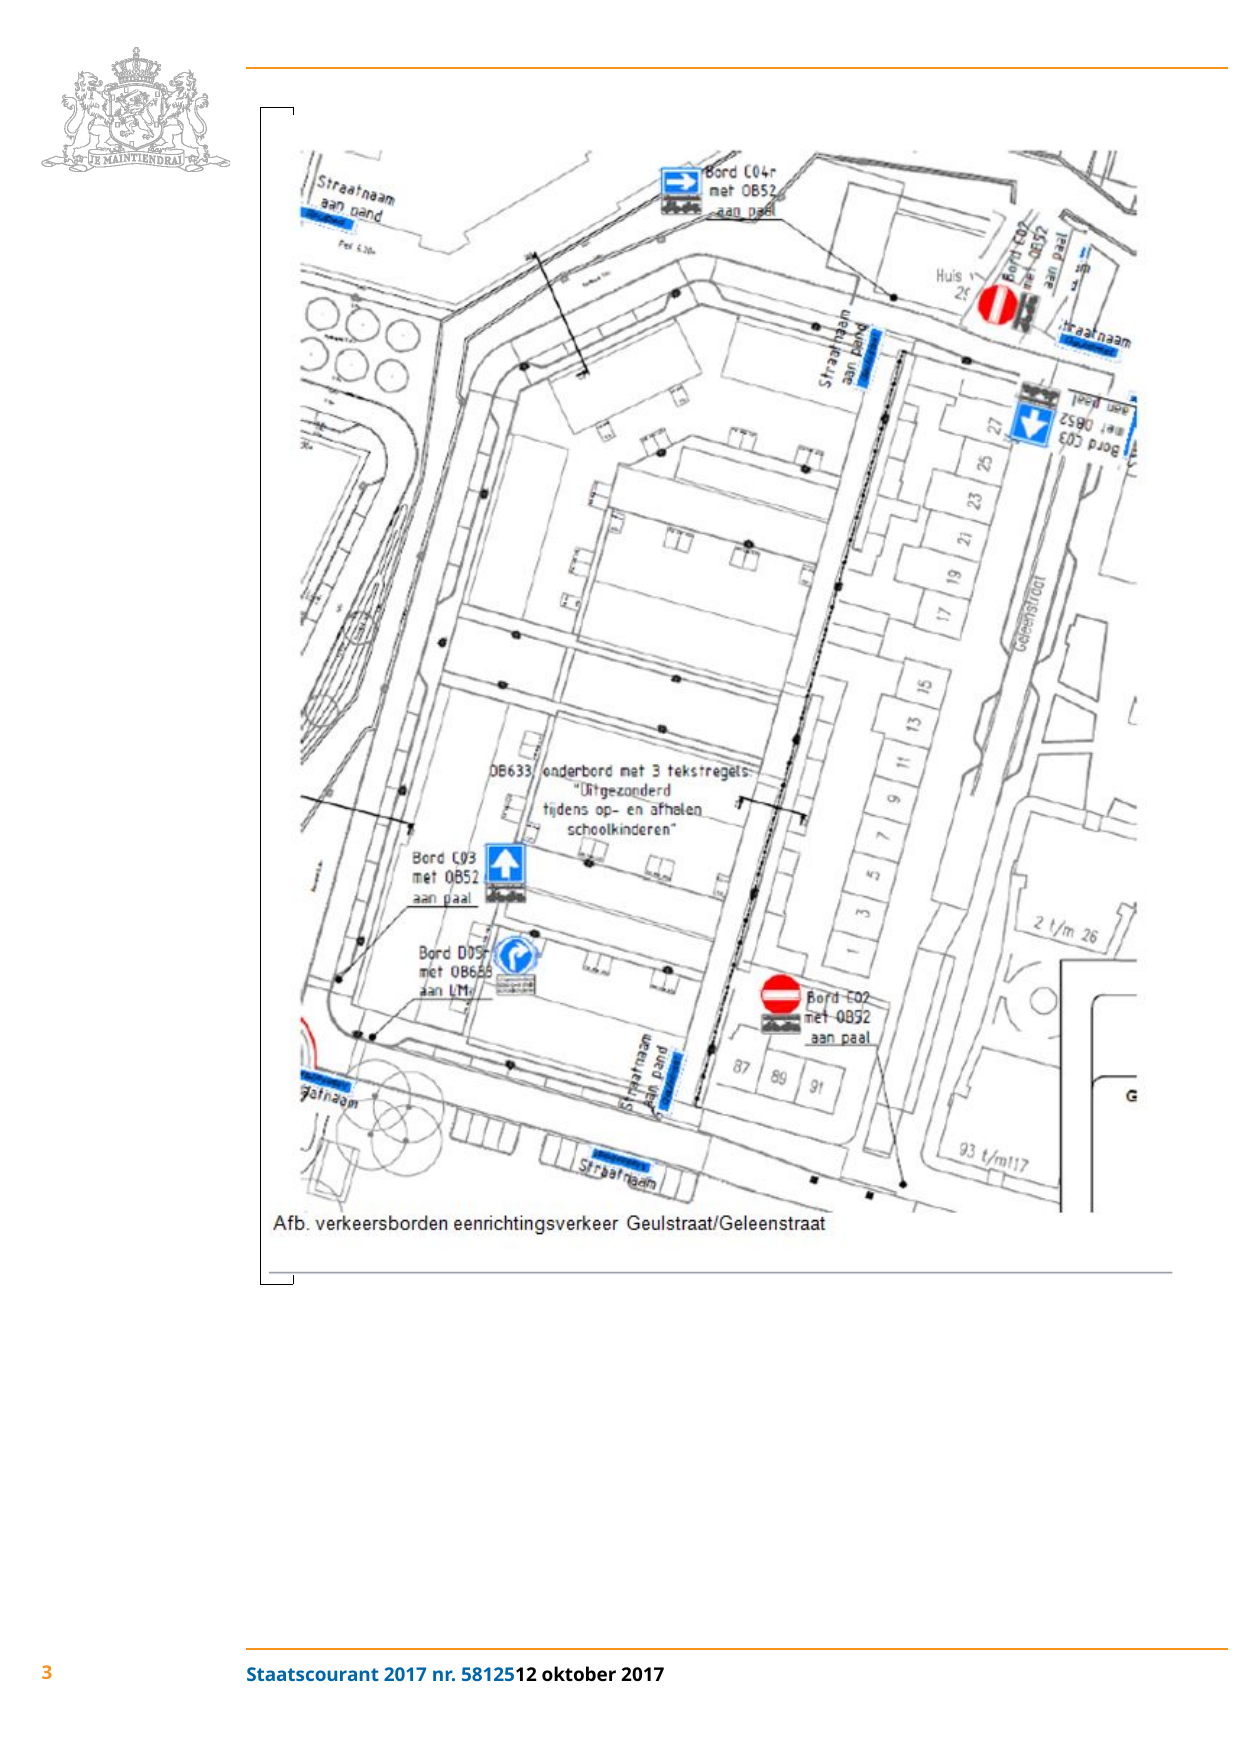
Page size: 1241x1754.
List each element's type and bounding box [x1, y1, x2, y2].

picture [268, 115, 1173, 1275]
picture [41, 47, 231, 172]
